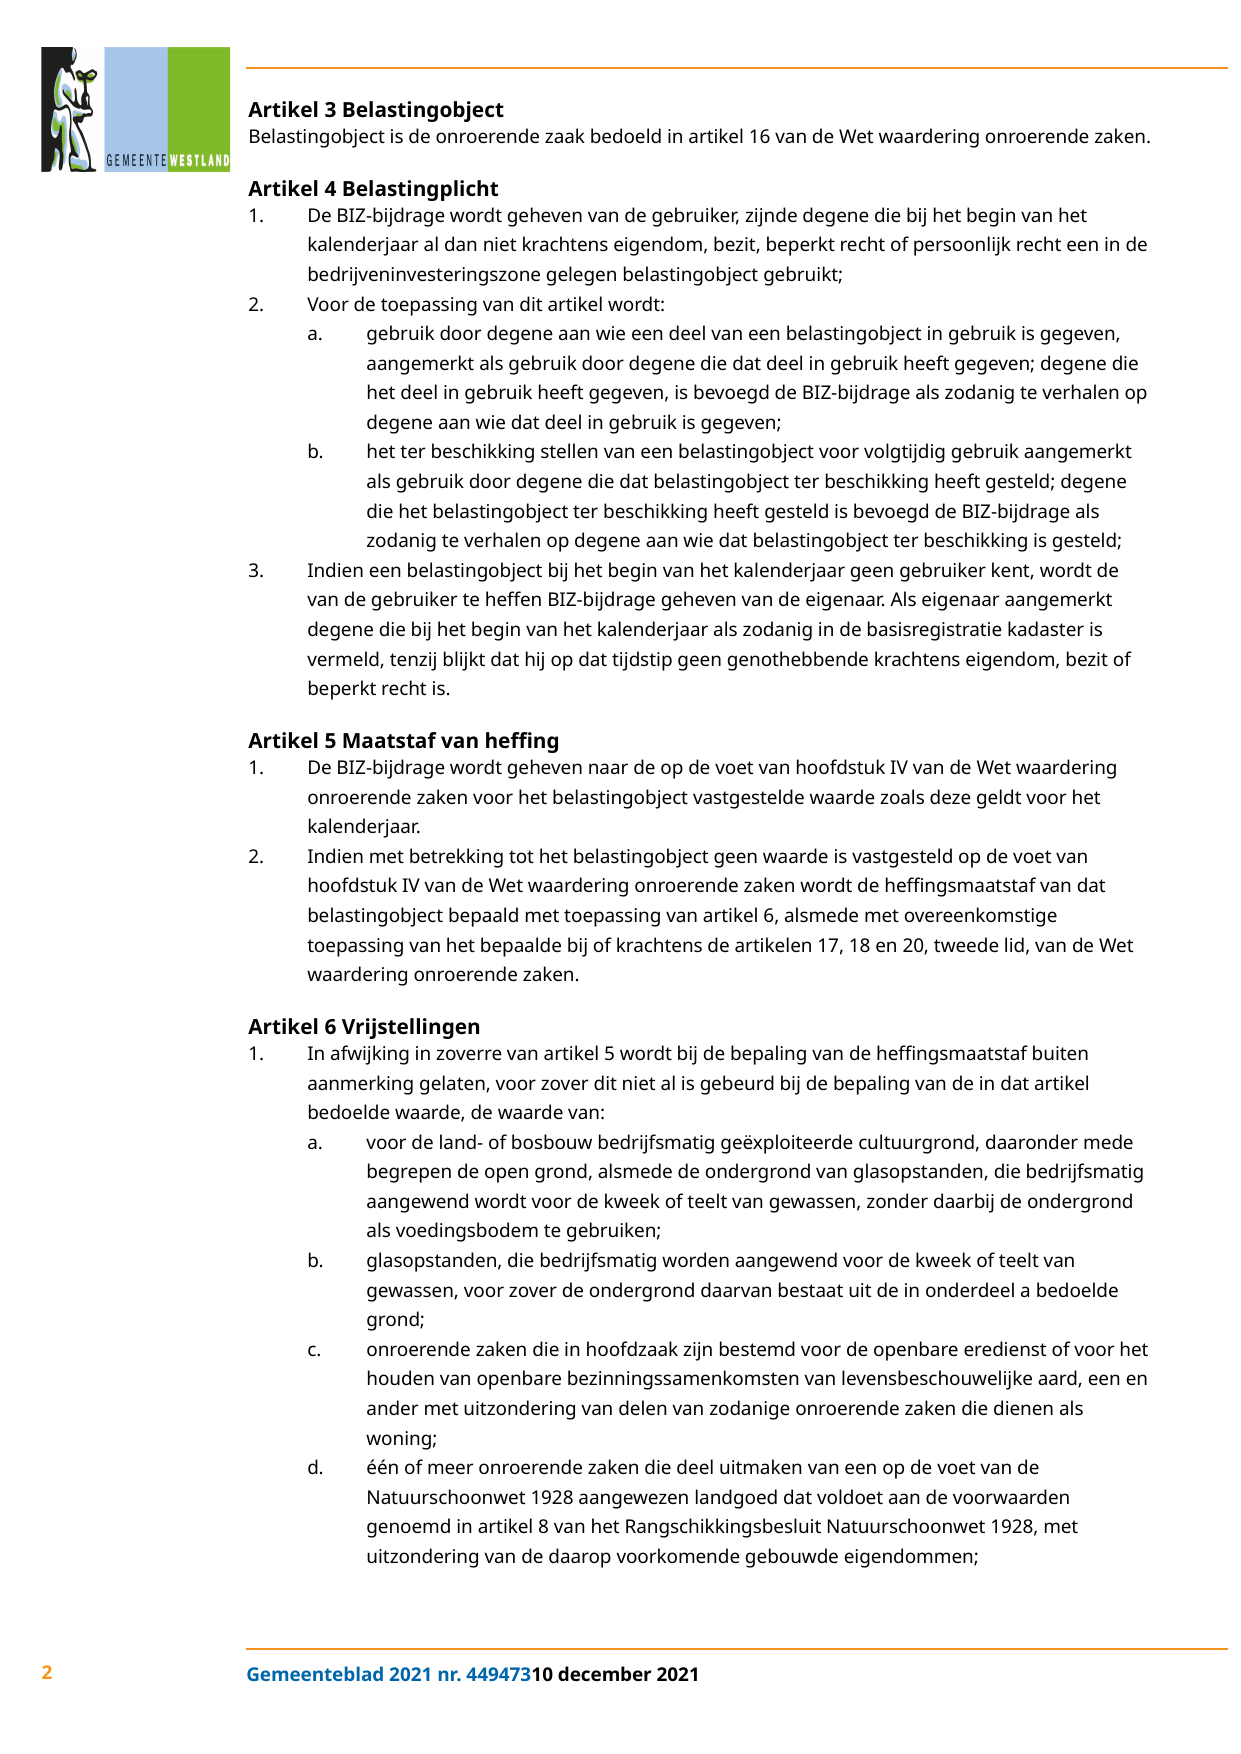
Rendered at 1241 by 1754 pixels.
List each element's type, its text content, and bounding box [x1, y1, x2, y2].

text Artikel 3 Belastingobject [248, 95, 1152, 123]
list De BIZ-bijdrage wordt geheven naar de op de voet van hoofdstuk IV van de Wet waardering onroerende zaken voor het belastingobject vastgestelde waarde zoals deze geldt voor het kalenderjaar. [248, 754, 1152, 839]
list Indien met betrekking tot het belastingobject geen waarde is vastgesteld op de voet van hoofdstuk IV van de Wet waardering onroerende zaken wordt de heffingsmaatstaf van dat belastingobject bepaald met toepassing van artikel 6, alsmede met overeenkomstige toepassing van het bepaalde bij of krachtens de artikelen 17, 18 en 20, tweede lid, van de Wet waardering onroerende zaken. [248, 843, 1152, 987]
list onroerende zaken die in hoofdzaak zijn bestemd voor de openbare eredienst of voor het houden van openbare bezinningssamenkomsten van levensbeschouwelijke aard, een en ander met uitzondering van delen van zodanige onroerende zaken die dienen als woning; [307, 1336, 1152, 1451]
text Artikel 4 Belastingplicht [248, 174, 1152, 202]
list Indien een belastingobject bij het begin van het kalenderjaar geen gebruiker kent, wordt de van de gebruiker te heffen BIZ-bijdrage geheven van de eigenaar. Als eigenaar aangemerkt degene die bij het begin van het kalenderjaar als zodanig in de basisregistratie kadaster is vermeld, tenzij blijkt dat hij op dat tijdstip geen genothebbende krachtens eigendom, bezit of beperkt recht is. [248, 557, 1152, 701]
list het ter beschikking stellen van een belastingobject voor volgtijdig gebruik aangemerkt als gebruik door degene die dat belastingobject ter beschikking heeft gesteld; degene die het belastingobject ter beschikking heeft gesteld is bevoegd de BIZ-bijdrage als zodanig te verhalen op degene aan wie dat belastingobject ter beschikking is gesteld; [307, 439, 1152, 553]
list glasopstanden, die bedrijfsmatig worden aangewend voor de kweek of teelt van gewassen, voor zover de ondergrond daarvan bestaat uit de in onderdeel a bedoelde grond; [307, 1247, 1152, 1332]
list In afwijking in zoverre van artikel 5 wordt bij de bepaling van de heffingsmaatstaf buiten aanmerking gelaten, voor zover dit niet al is gebeurd bij de bepaling van de in dat artikel bedoelde waarde, de waarde van: [248, 1040, 1152, 1125]
list Voor de toepassing van dit artikel wordt: [248, 291, 1152, 317]
picture [41, 47, 231, 172]
text Artikel 6 Vrijstellingen [248, 1012, 1152, 1040]
text Artikel 5 Maatstaf van heffing [248, 726, 1152, 754]
list één of meer onroerende zaken die deel uitmaken van een op de voet van de Natuurschoonwet 1928 aangewezen landgoed dat voldoet aan de voorwaarden genoemd in artikel 8 van het Rangschikkingsbesluit Natuurschoonwet 1928, met uitzondering van de daarop voorkomende gebouwde eigendommen; [307, 1454, 1152, 1569]
list De BIZ-bijdrage wordt geheven van de gebruiker, zijnde degene die bij het begin van het kalenderjaar al dan niet krachtens eigendom, bezit, beperkt recht of persoonlijk recht een in de bedrijveninvesteringszone gelegen belastingobject gebruikt; [248, 202, 1152, 287]
list voor de land- of bosbouw bedrijfsmatig geëxploiteerde cultuurgrond, daaronder mede begrepen de open grond, alsmede de ondergrond van glasopstanden, die bedrijfsmatig aangewend wordt voor de kweek of teelt van gewassen, zonder daarbij de ondergrond als voedingsbodem te gebruiken; [307, 1129, 1152, 1243]
list gebruik door degene aan wie een deel van een belastingobject in gebruik is gegeven, aangemerkt als gebruik door degene die dat deel in gebruik heeft gegeven; degene die het deel in gebruik heeft gegeven, is bevoegd de BIZ-bijdrage als zodanig te verhalen op degene aan wie dat deel in gebruik is gegeven; [307, 320, 1152, 435]
text Belastingobject is de onroerende zaak bedoeld in artikel 16 van de Wet waardering onroerende zaken. [248, 123, 1152, 149]
